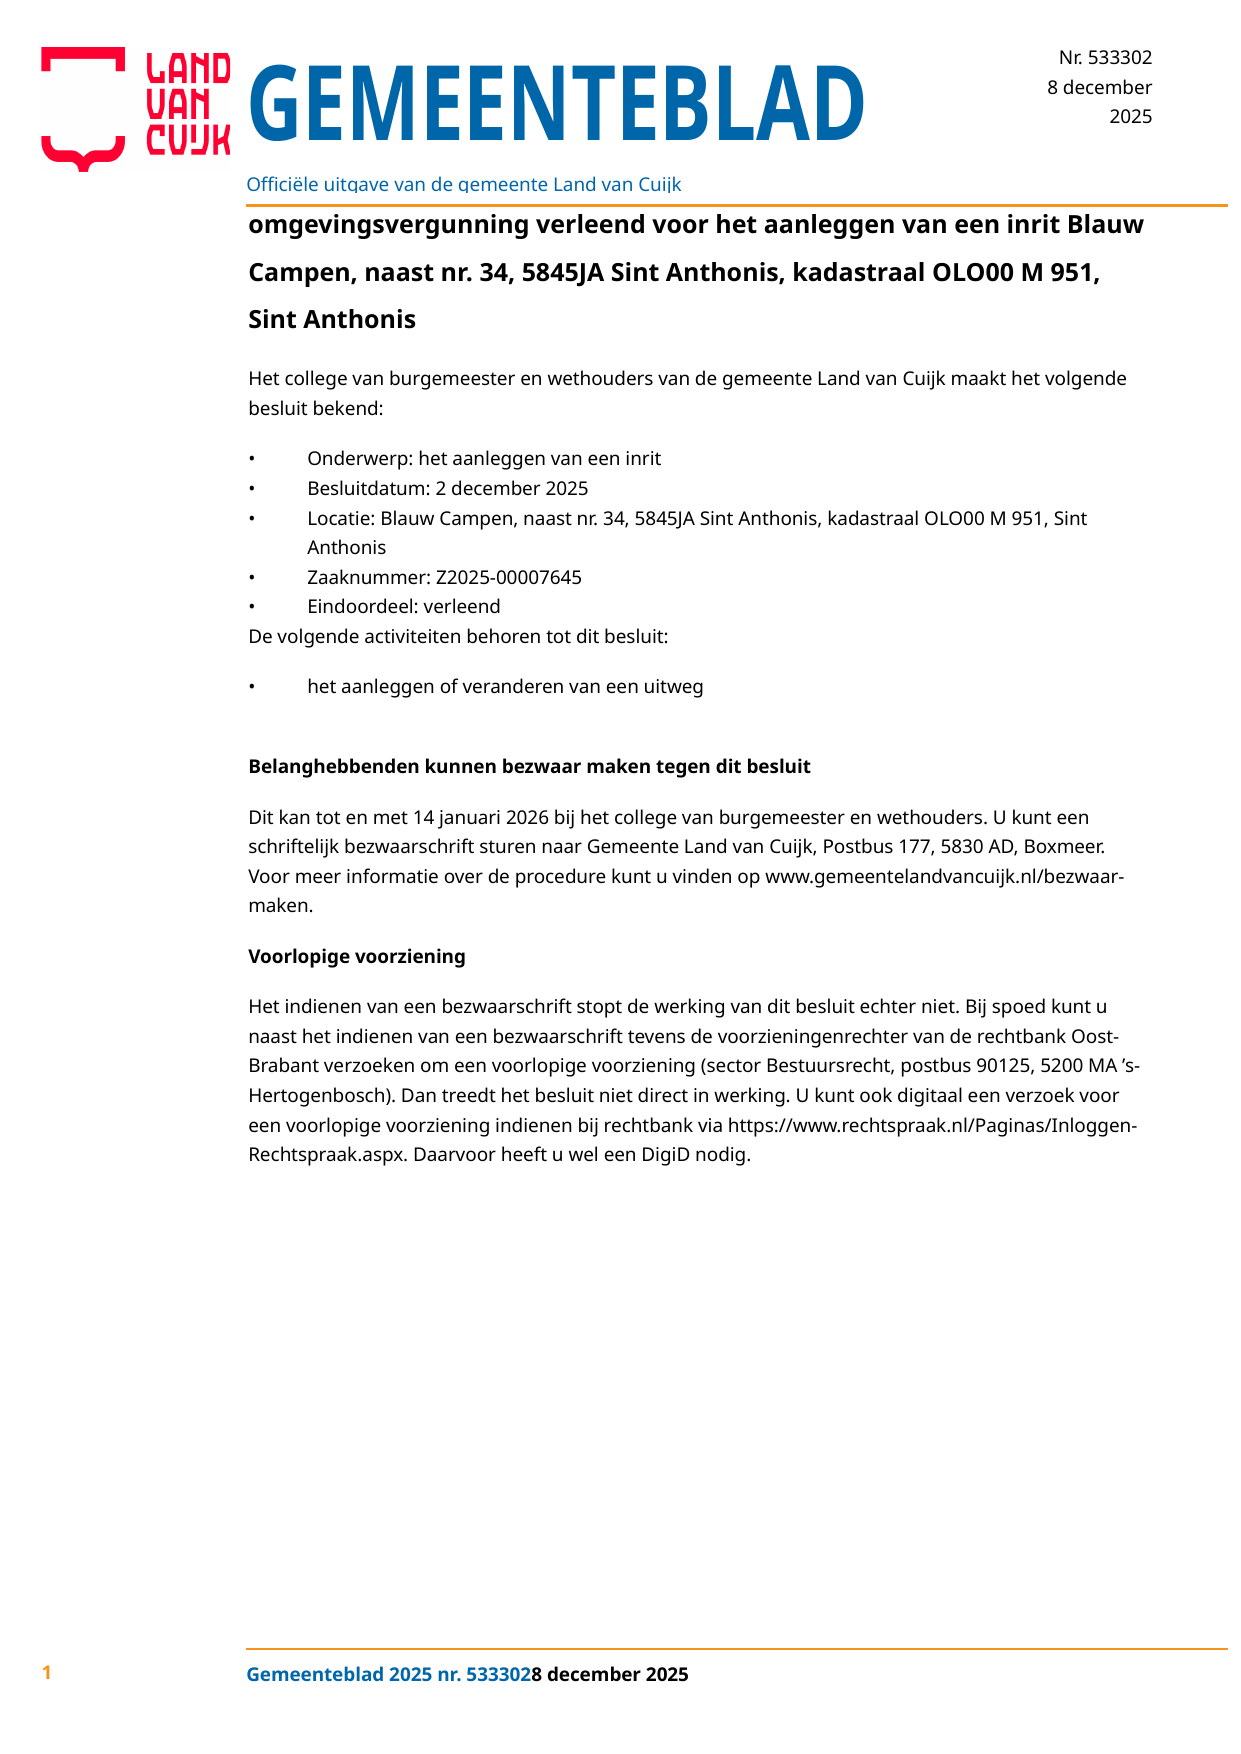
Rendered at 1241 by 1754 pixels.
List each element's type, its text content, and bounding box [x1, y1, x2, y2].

text Belanghebbenden kunnen bezwaar maken tegen dit besluit [248, 753, 1152, 779]
list Onderwerp: het aanleggen van een inrit [248, 446, 1152, 471]
picture [41, 47, 231, 172]
list Besluitdatum: 2 december 2025 [248, 475, 1152, 501]
list het aanleggen of veranderen van een uitweg [248, 673, 1152, 699]
text De volgende activiteiten behoren tot dit besluit: [248, 623, 1152, 649]
text Dit kan tot en met 14 januari 2026 bij het college van burgemeester en wethouders. U kunt een schriftelijk bezwaarschrift sturen naar Gemeente Land van Cuijk, Postbus 177, 5830 AD, Boxmeer. Voor meer informatie over de procedure kunt u vinden op www.gemeentelandvancuijk.nl/bezwaar-maken. [248, 804, 1152, 918]
text Het indienen van een bezwaarschrift stopt de werking van dit besluit echter niet. Bij spoed kunt u naast het indienen van een bezwaarschrift tevens de voorzieningenrechter van de rechtbank Oost-Brabant verzoeken om een voorlopige voorziening (sector Bestuursrecht, postbus 90125, 5200 MA ’s-Hertogenbosch). Dan treedt het besluit niet direct in werking. U kunt ook digitaal een verzoek voor een voorlopige voorziening indienen bij rechtbank via https://www.rechtspraak.nl/Paginas/Inloggen-Rechtspraak.aspx. Daarvoor heeft u wel een DigiD nodig. [248, 993, 1152, 1167]
text omgevingsvergunning verleend voor het aanleggen van een inrit Blauw Campen, naast nr. 34, 5845JA Sint Anthonis, kadastraal OLO00 M 951, Sint Anthonis [248, 207, 1152, 336]
text Voorlopige voorziening [248, 943, 1152, 969]
list Locatie: Blauw Campen, naast nr. 34, 5845JA Sint Anthonis, kadastraal OLO00 M 951, Sint Anthonis [248, 505, 1152, 560]
text Het college van burgemeester en wethouders van de gemeente Land van Cuijk maakt het volgende besluit bekend: [248, 366, 1152, 421]
list Eindoordeel: verleend [248, 593, 1152, 619]
list Zaaknummer: Z2025-00007645 [248, 564, 1152, 589]
